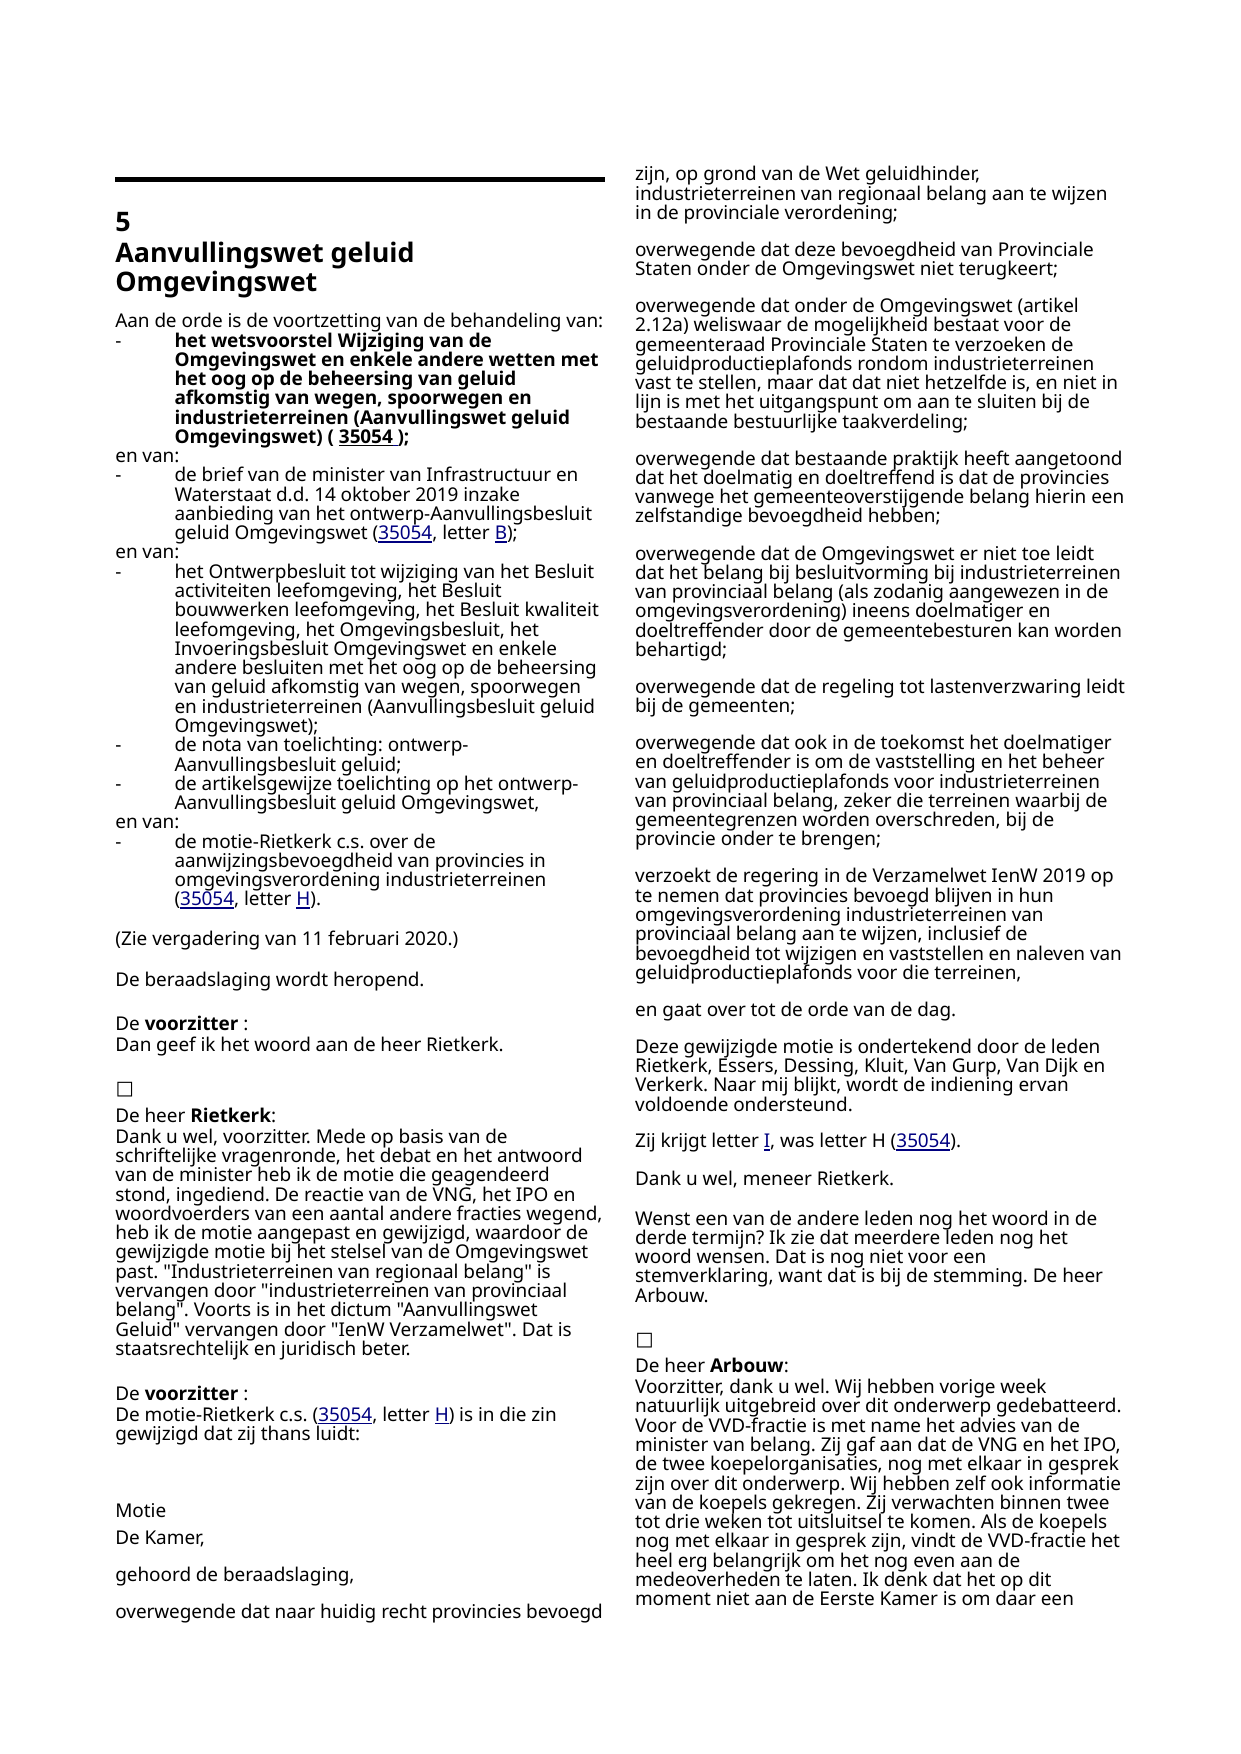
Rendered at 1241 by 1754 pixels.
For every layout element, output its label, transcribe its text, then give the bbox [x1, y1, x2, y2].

text ⬜ [635, 1327, 1125, 1352]
text overwegende dat deze bevoegdheid van Provinciale Staten onder de Omgevingswet niet terugkeert; [635, 241, 1125, 279]
text (Zie vergadering van 11 februari 2020.) [115, 930, 605, 950]
text De voorzitter : [115, 1380, 605, 1406]
list de brief van de minister van Infrastructuur en Waterstaat d.d. 14 oktober 2019 inzake aanbieding van het ontwerp-Aanvullingsbesluit geluid Omgevingswet (35054, letter B); [115, 466, 605, 543]
text Voorzitter, dank u wel. Wij hebben vorige week natuurlijk uitgebreid over dit onderwerp gedebatteerd. Voor de VVD-fractie is met name het advies van de minister van belang. Zij gaf aan dat de VNG en het IPO, de twee koepelorganisaties, nog met elkaar in gesprek zijn over dit onderwerp. Wij hebben zelf ook informatie van de koepels gekregen. Zij verwachten binnen twee tot drie weken tot uitsluitsel te komen. Als de koepels nog met elkaar in gesprek zijn, vindt de VVD-fractie het heel erg belangrijk om het nog even aan de medeoverheden te laten. Ik denk dat het op dit moment niet aan de Eerste Kamer is om daar een [635, 1378, 1125, 1609]
text Aanvullingswet geluid Omgevingswet [115, 239, 605, 312]
list de motie-Rietkerk c.s. over de aanwijzingsbevoegdheid van provincies in omgevingsverordening industrieterreinen (35054, letter H). [115, 833, 605, 910]
text Aan de orde is de voortzetting van de behandeling van: [115, 312, 605, 332]
text Deze gewijzigde motie is ondertekend door de leden Rietkerk, Essers, Dessing, Kluit, Van Gurp, Van Dijk en Verkerk. Naar mij blijkt, wordt de indiening ervan voldoende ondersteund. [635, 1038, 1125, 1115]
text overwegende dat ook in de toekomst het doelmatiger en doeltreffender is om de vaststelling en het beheer van geluidproductieplafonds voor industrieterreinen van provinciaal belang, zeker die terreinen waarbij de gemeentegrenzen worden overschreden, bij de provincie onder te brengen; [635, 734, 1125, 850]
text De motie-Rietkerk c.s. (35054, letter H) is in die zin gewijzigd dat zij thans luidt: [115, 1406, 605, 1444]
text De beraadslaging wordt heropend. [115, 971, 605, 990]
text De Kamer, [115, 1529, 605, 1549]
text en van: [115, 813, 605, 833]
text De voorzitter : [115, 1011, 605, 1036]
text overwegende dat naar huidig recht provincies bevoegd [115, 1603, 605, 1623]
text Zij krijgt letter I, was letter H (35054). [635, 1132, 1125, 1152]
text De heer Rietkerk: [115, 1102, 605, 1128]
text Dank u wel, meneer Rietkerk. [635, 1169, 1125, 1189]
list de nota van toelichting: ontwerp-Aanvullingsbesluit geluid; [115, 736, 605, 775]
list het Ontwerpbesluit tot wijziging van het Besluit activiteiten leefomgeving, het Besluit bouwwerken leefomgeving, het Besluit kwaliteit leefomgeving, het Omgevingsbesluit, het Invoeringsbesluit Omgevingswet en enkele andere besluiten met het oog op de beheersing van geluid afkomstig van wegen, spoorwegen en industrieterreinen (Aanvullingsbesluit geluid Omgevingswet); [115, 563, 605, 736]
text Dank u wel, voorzitter. Mede op basis van de schriftelijke vragenronde, het debat en het antwoord van de minister heb ik de motie die geagendeerd stond, ingediend. De reactie van de VNG, het IPO en woordvoerders van een aantal andere fracties wegend, heb ik de motie aangepast en gewijzigd, waardoor de gewijzigde motie bij het stelsel van de Omgevingswet past. "Industrieterreinen van regionaal belang" is vervangen door "industrieterreinen van provinciaal belang". Voorts is in het dictum "Aanvullingswet Geluid" vervangen door "IenW Verzamelwet". Dat is staatsrechtelijk en juridisch beter. [115, 1128, 605, 1359]
text De heer Arbouw: [635, 1352, 1125, 1378]
text en van: [115, 447, 605, 466]
text en van: [115, 543, 605, 563]
text zijn, op grond van de Wet geluidhinder, industrieterreinen van regionaal belang aan te wijzen in de provinciale verordening; [635, 165, 1125, 223]
text verzoekt de regering in de Verzamelwet IenW 2019 op te nemen dat provincies bevoegd blijven in hun omgevingsverordening industrieterreinen van provinciaal belang aan te wijzen, inclusief de bevoegdheid tot wijzigen en vaststellen en naleven van geluidproductieplafonds voor die terreinen, [635, 867, 1125, 983]
text ⬜ [115, 1076, 605, 1102]
text gehoord de beraadslaging, [115, 1566, 605, 1586]
list het wetsvoorstel Wijziging van de Omgevingswet en enkele andere wetten met het oog op de beheersing van geluid afkomstig van wegen, spoorwegen en industrieterreinen (Aanvullingswet geluid Omgevingswet) ( 35054 ); [115, 332, 605, 447]
text 5 [115, 203, 605, 239]
text Motie [115, 1498, 605, 1523]
text en gaat over tot de orde van de dag. [635, 1001, 1125, 1020]
text Dan geef ik het woord aan de heer Rietkerk. [115, 1036, 605, 1056]
text overwegende dat de regeling tot lastenverzwaring leidt bij de gemeenten; [635, 678, 1125, 716]
text Wenst een van de andere leden nog het woord in de derde termijn? Ik zie dat meerdere leden nog het woord wensen. Dat is nog niet voor een stemverklaring, want dat is bij de stemming. De heer Arbouw. [635, 1209, 1125, 1306]
text overwegende dat onder de Omgevingswet (artikel 2.12a) weliswaar de mogelijkheid bestaat voor de gemeenteraad Provinciale Staten te verzoeken de geluidproductieplafonds rondom industrieterreinen vast te stellen, maar dat dat niet hetzelfde is, en niet in lijn is met het uitgangspunt om aan te sluiten bij de bestaande bestuurlijke taakverdeling; [635, 297, 1125, 432]
list de artikelsgewijze toelichting op het ontwerp-Aanvullingsbesluit geluid Omgevingswet, [115, 775, 605, 813]
text overwegende dat de Omgevingswet er niet toe leidt dat het belang bij besluitvorming bij industrieterreinen van provinciaal belang (als zodanig aangewezen in de omgevingsverordening) ineens doelmatiger en doeltreffender door de gemeentebesturen kan worden behartigd; [635, 544, 1125, 660]
text overwegende dat bestaande praktijk heeft aangetoond dat het doelmatig en doeltreffend is dat de provincies vanwege het gemeenteoverstijgende belang hierin een zelfstandige bevoegdheid hebben; [635, 450, 1125, 527]
